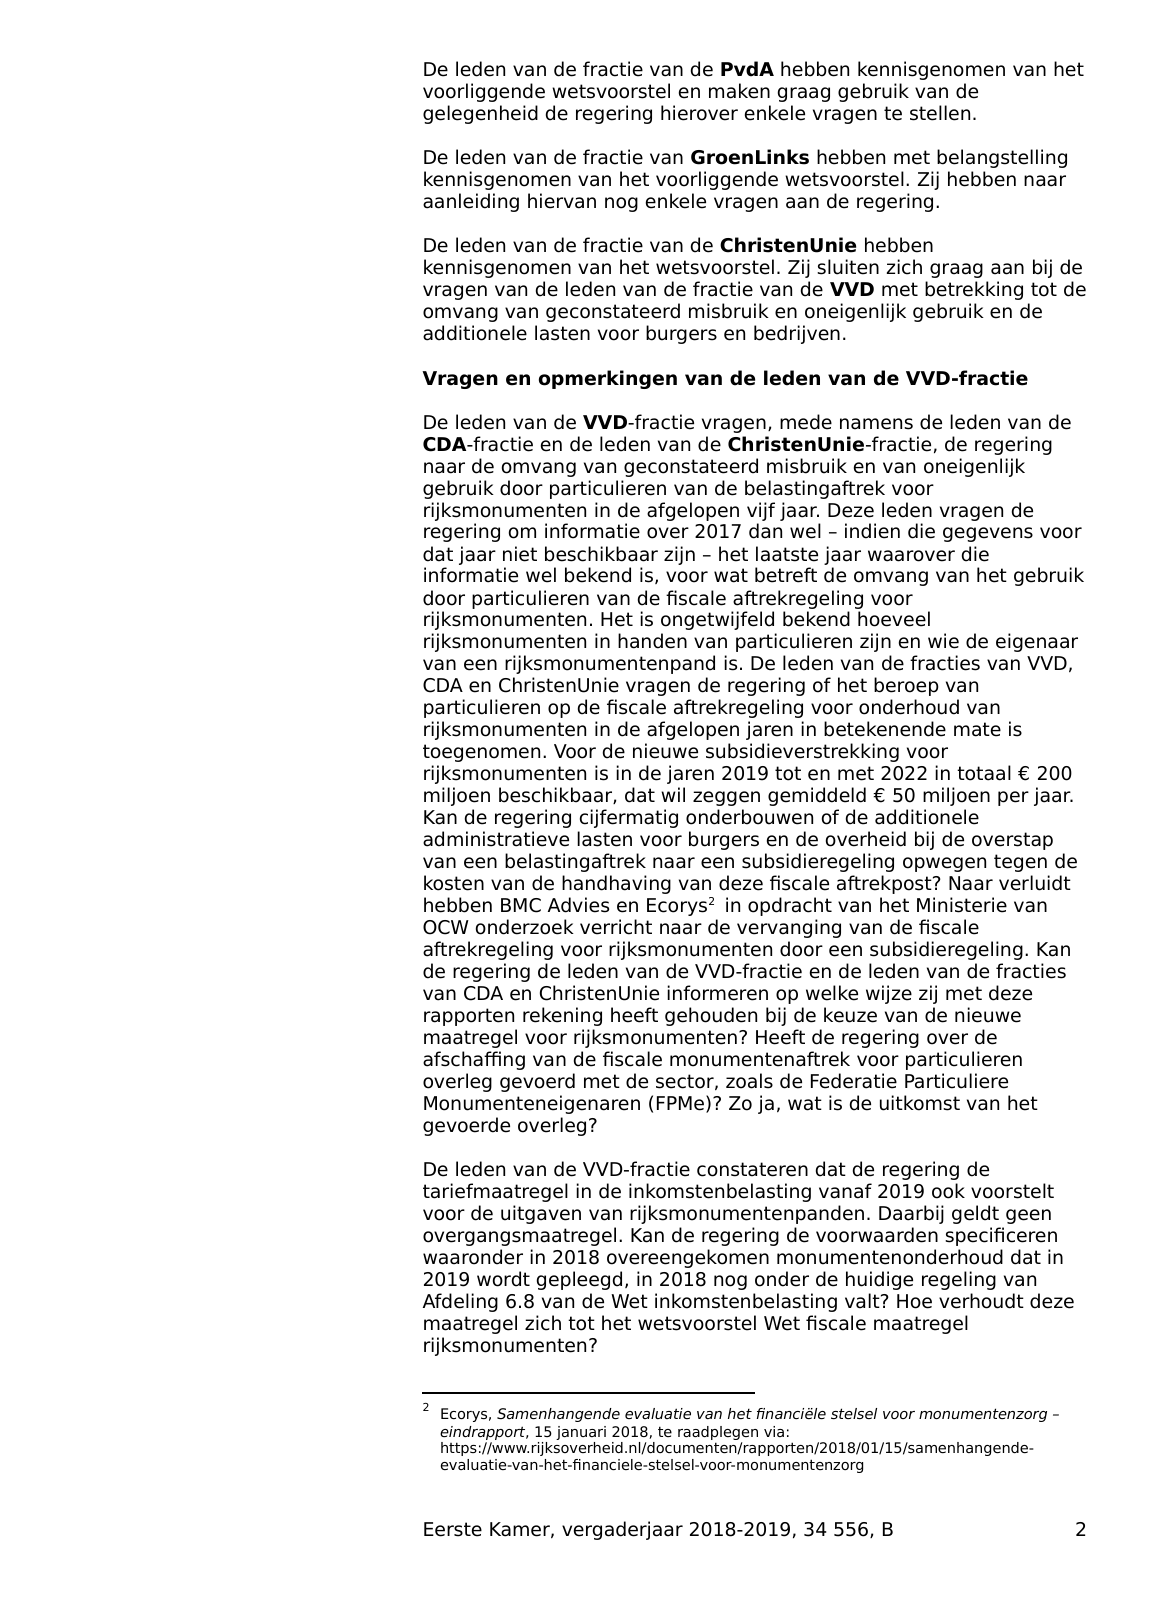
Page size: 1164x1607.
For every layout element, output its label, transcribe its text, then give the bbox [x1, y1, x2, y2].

text De leden van de fractie van de PvdA hebben kennisgenomen van het voorliggende wetsvoorstel en maken graag gebruik van de gelegenheid de regering hierover enkele vragen te stellen. [422, 59, 1087, 125]
text Ecorys, Samenhangende evaluatie van het financiële stelsel voor monumentenzorg – eindrapport, 15 januari 2018, te raadplegen via: https://www.rijksoverheid.nl/documenten/rapporten/2018/01/15/samenhangende-evaluatie-van-het-financiele-stelsel-voor-monumentenzorg [422, 1402, 1087, 1474]
text De leden van de VVD-fractie vragen, mede namens de leden van de CDA-fractie en de leden van de ChristenUnie-fractie, de regering naar de omvang van geconstateerd misbruik en van oneigenlijk gebruik door particulieren van de belastingaftrek voor rijksmonumenten in de afgelopen vijf jaar. Deze leden vragen de regering om informatie over 2017 dan wel – indien die gegevens voor dat jaar niet beschikbaar zijn – het laatste jaar waarover die informatie wel bekend is, voor wat betreft de omvang van het gebruik door particulieren van de fiscale aftrekregeling voor rijksmonumenten. Het is ongetwijfeld bekend hoeveel rijksmonumenten in handen van particulieren zijn en wie de eigenaar van een rijksmonumentenpand is. De leden van de fracties van VVD, CDA en ChristenUnie vragen de regering of het beroep van particulieren op de fiscale aftrekregeling voor onderhoud van rijksmonumenten in de afgelopen jaren in betekenende mate is toegenomen. Voor de nieuwe subsidieverstrekking voor rijksmonumenten is in de jaren 2019 tot en met 2022 in totaal € 200 miljoen beschikbaar, dat wil zeggen gemiddeld € 50 miljoen per jaar. Kan de regering cijfermatig onderbouwen of de additionele administratieve lasten voor burgers en de overheid bij de overstap van een belastingaftrek naar een subsidieregeling opwegen tegen de kosten van de handhaving van deze fiscale aftrekpost? Naar verluidt hebben BMC Advies en Ecorys in opdracht van het Ministerie van OCW onderzoek verricht naar de vervanging van de fiscale aftrekregeling voor rijksmonumenten door een subsidieregeling. Kan de regering de leden van de VVD-fractie en de leden van de fracties van CDA en ChristenUnie informeren op welke wijze zij met deze rapporten rekening heeft gehouden bij de keuze van de nieuwe maatregel voor rijksmonumenten? Heeft de regering over de afschaffing van de fiscale monumentenaftrek voor particulieren overleg gevoerd met de sector, zoals de Federatie Particuliere Monumenteneigenaren (FPMe)? Zo ja, wat is de uitkomst van het gevoerde overleg? [422, 412, 1087, 1137]
text De leden van de fractie van de ChristenUnie hebben kennisgenomen van het wetsvoorstel. Zij sluiten zich graag aan bij de vragen van de leden van de fractie van de VVD met betrekking tot de omvang van geconstateerd misbruik en oneigenlijk gebruik en de additionele lasten voor burgers en bedrijven. [422, 235, 1087, 345]
subtitle Vragen en opmerkingen van de leden van de VVD-fractie [422, 367, 1087, 389]
text De leden van de VVD-fractie constateren dat de regering de tariefmaatregel in de inkomstenbelasting vanaf 2019 ook voorstelt voor de uitgaven van rijksmonumentenpanden. Daarbij geldt geen overgangsmaatregel. Kan de regering de voorwaarden specificeren waaronder in 2018 overeengekomen monumentenonderhoud dat in 2019 wordt gepleegd, in 2018 nog onder de huidige regeling van Afdeling 6.8 van de Wet inkomstenbelasting valt? Hoe verhoudt deze maatregel zich tot het wetsvoorstel Wet fiscale maatregel rijksmonumenten? [422, 1159, 1087, 1357]
text De leden van de fractie van GroenLinks hebben met belangstelling kennisgenomen van het voorliggende wetsvoorstel. Zij hebben naar aanleiding hiervan nog enkele vragen aan de regering. [422, 147, 1087, 213]
